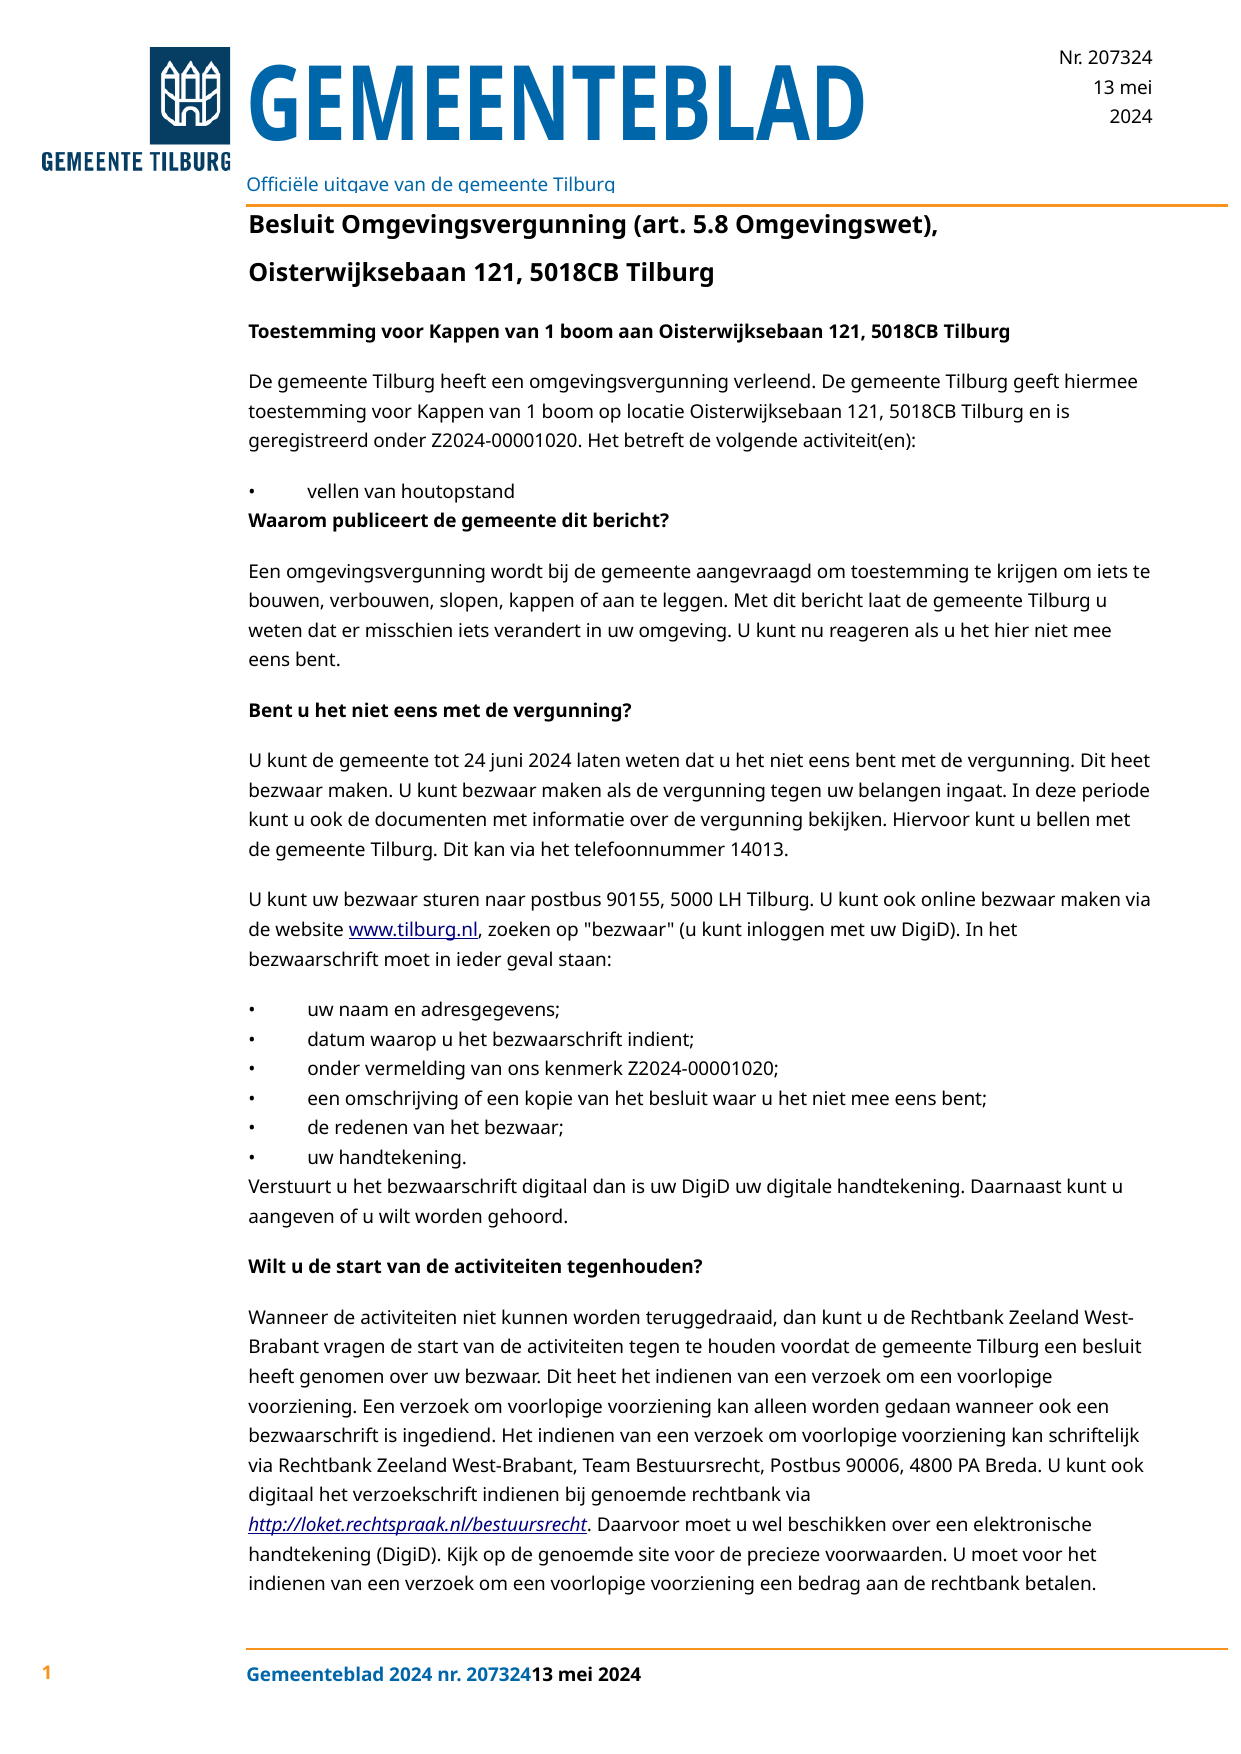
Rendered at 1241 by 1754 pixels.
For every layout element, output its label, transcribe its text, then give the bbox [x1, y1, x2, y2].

text Wanneer de activiteiten niet kunnen worden teruggedraaid, dan kunt u de Rechtbank Zeeland West-Brabant vragen de start van de activiteiten tegen te houden voordat de gemeente Tilburg een besluit heeft genomen over uw bezwaar. Dit heet het indienen van een verzoek om een voorlopige voorziening. Een verzoek om voorlopige voorziening kan alleen worden gedaan wanneer ook een bezwaarschrift is ingediend. Het indienen van een verzoek om voorlopige voorziening kan schriftelijk via Rechtbank Zeeland West-Brabant, Team Bestuursrecht, Postbus 90006, 4800 PA Breda. U kunt ook digitaal het verzoekschrift indienen bij genoemde rechtbank via http://loket.rechtspraak.nl/bestuursrecht. Daarvoor moet u wel beschikken over een elektronische handtekening (DigiD). Kijk op de genoemde site voor de precieze voorwaarden. U moet voor het indienen van een verzoek om een voorlopige voorziening een bedrag aan de rechtbank betalen. [248, 1304, 1152, 1596]
text Bent u het niet eens met de vergunning? [248, 697, 1152, 723]
list uw naam en adresgegevens; [248, 996, 1152, 1022]
list datum waarop u het bezwaarschrift indient; [248, 1026, 1152, 1052]
text Een omgevingsvergunning wordt bij de gemeente aangevraagd om toestemming te krijgen om iets te bouwen, verbouwen, slopen, kappen of aan te leggen. Met dit bericht laat de gemeente Tilburg u weten dat er misschien iets verandert in uw omgeving. U kunt nu reageren als u het hier niet mee eens bent. [248, 558, 1152, 672]
text U kunt de gemeente tot 24 juni 2024 laten weten dat u het niet eens bent met de vergunning. Dit heet bezwaar maken. U kunt bezwaar maken als de vergunning tegen uw belangen ingaat. In deze periode kunt u ook de documenten met informatie over de vergunning bekijken. Hiervoor kunt u bellen met de gemeente Tilburg. Dit kan via het telefoonnummer 14013. [248, 747, 1152, 862]
list onder vermelding van ons kenmerk Z2024-00001020; [248, 1055, 1152, 1081]
list uw handtekening. [248, 1144, 1152, 1170]
list de redenen van het bezwaar; [248, 1114, 1152, 1140]
text Wilt u de start van de activiteiten tegenhouden? [248, 1254, 1152, 1279]
text Besluit Omgevingsvergunning (art. 5.8 Omgevingswet), Oisterwijksebaan 121, 5018CB Tilburg [248, 207, 1152, 288]
text Waarom publiceert de gemeente dit bericht? [248, 507, 1152, 533]
text U kunt uw bezwaar sturen naar postbus 90155, 5000 LH Tilburg. U kunt ook online bezwaar maken via de website www.tilburg.nl, zoeken op "bezwaar" (u kunt inloggen met uw DigiD). In het bezwaarschrift moet in ieder geval staan: [248, 887, 1152, 972]
text Toestemming voor Kappen van 1 boom aan Oisterwijksebaan 121, 5018CB Tilburg [248, 318, 1152, 344]
text Verstuurt u het bezwaarschrift digitaal dan is uw DigiD uw digitale handtekening. Daarnaast kunt u aangeven of u wilt worden gehoord. [248, 1174, 1152, 1229]
list een omschrijving of een kopie van het besluit waar u het niet mee eens bent; [248, 1085, 1152, 1111]
text De gemeente Tilburg heeft een omgevingsvergunning verleend. De gemeente Tilburg geeft hiermee toestemming voor Kappen van 1 boom op locatie Oisterwijksebaan 121, 5018CB Tilburg en is geregistreerd onder Z2024-00001020. Het betreft de volgende activiteit(en): [248, 368, 1152, 453]
list vellen van houtopstand [248, 478, 1152, 504]
picture [41, 47, 231, 172]
